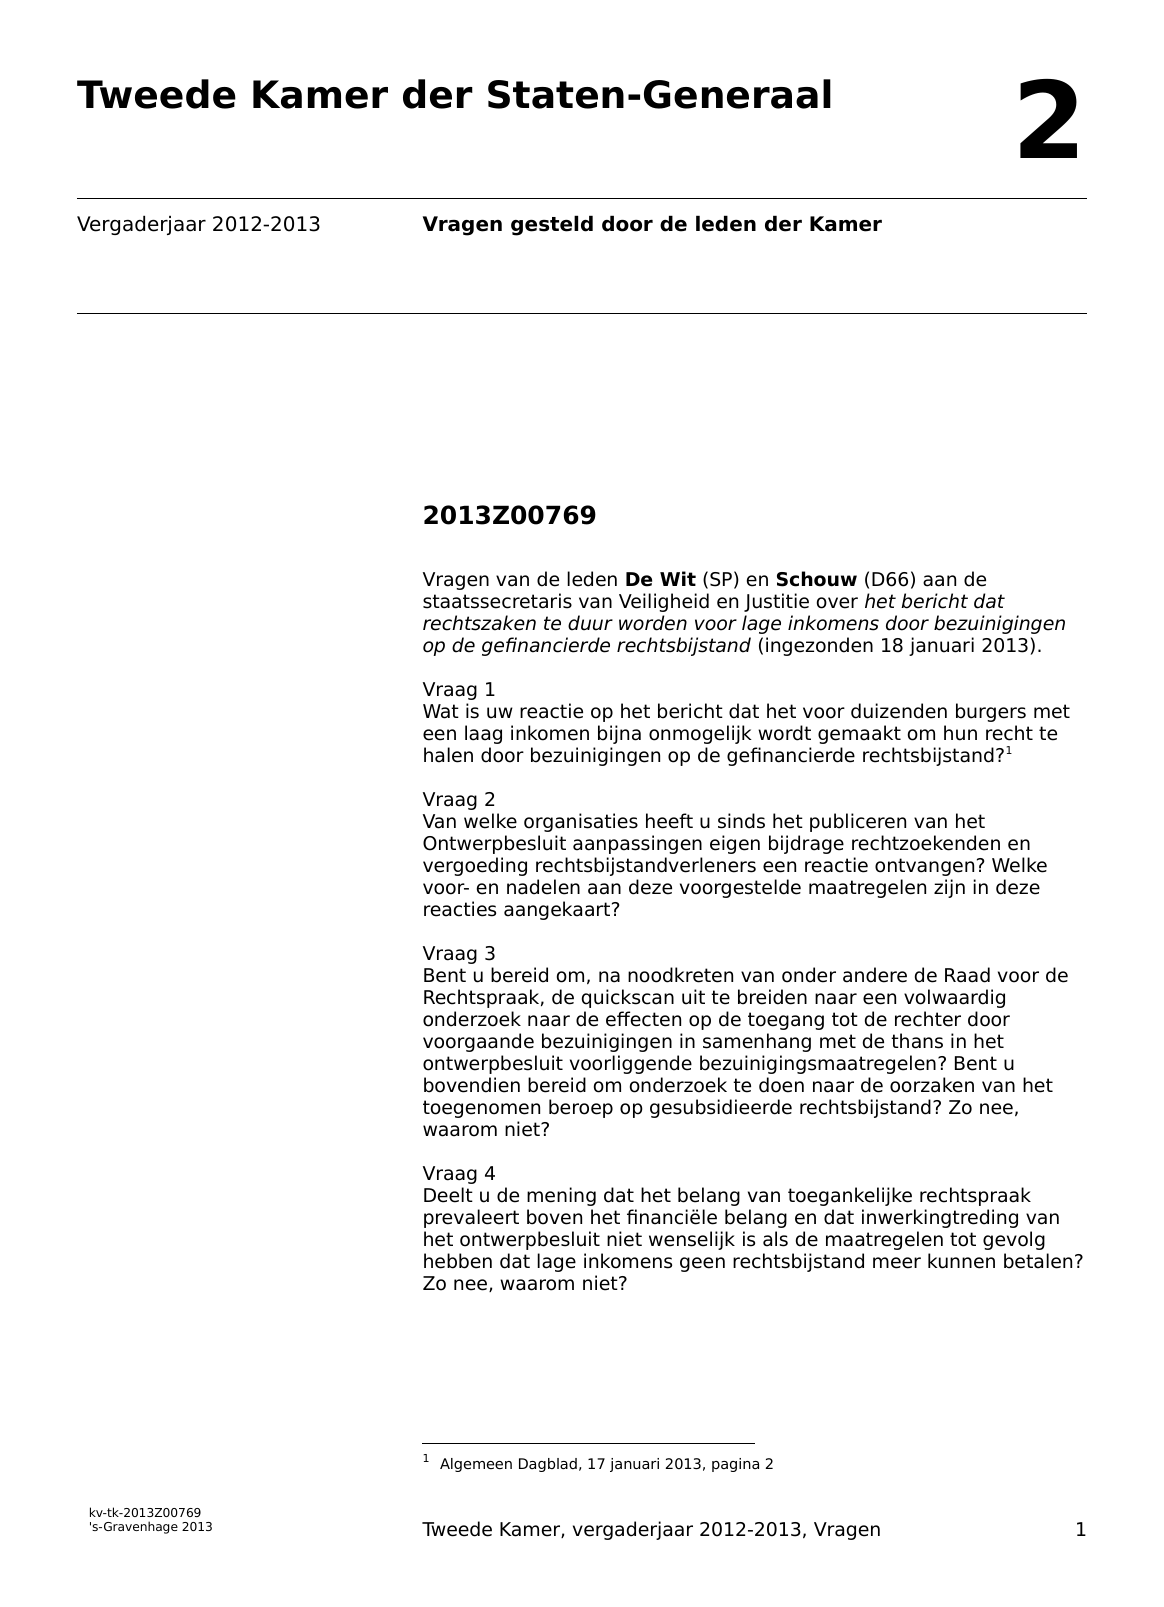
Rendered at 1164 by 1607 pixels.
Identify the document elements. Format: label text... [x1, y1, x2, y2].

text Algemeen Dagblad, 17 januari 2013, pagina 2 [422, 1452, 1087, 1474]
text Vraag 2 [422, 789, 1087, 811]
text Vraag 4 [422, 1163, 1087, 1185]
text Wat is uw reactie op het bericht dat het voor duizenden burgers met een laag inkomen bijna onmogelijk wordt gemaakt om hun recht te halen door bezuinigingen op de gefinancierde rechtsbijstand? [422, 701, 1087, 767]
text Vragen van de leden De Wit (SP) en Schouw (D66) aan de staatssecretaris van Veiligheid en Justitie over het bericht dat rechtszaken te duur worden voor lage inkomens door bezuinigingen op de gefinancierde rechtsbijstand (ingezonden 18 januari 2013). [422, 569, 1087, 657]
text Deelt u de mening dat het belang van toegankelijke rechtspraak prevaleert boven het financiële belang en dat inwerkingtreding van het ontwerpbesluit niet wenselijk is als de maatregelen tot gevolg hebben dat lage inkomens geen rechtsbijstand meer kunnen betalen? Zo nee, waarom niet? [422, 1185, 1087, 1295]
table_cell Vragen gesteld door de leden der Kamer [422, 199, 1087, 313]
table_header Tweede Kamer der Staten-Generaal [77, 59, 886, 198]
text Vraag 1 [422, 679, 1087, 701]
text 's-Gravenhage 2013 [88, 1520, 323, 1534]
table_header 2 [886, 59, 1087, 198]
text Bent u bereid om, na noodkreten van onder andere de Raad voor de Rechtspraak, de quickscan uit te breiden naar een volwaardig onderzoek naar de effecten op de toegang tot de rechter door voorgaande bezuinigingen in samenhang met de thans in het ontwerpbesluit voorliggende bezuinigingsmaatregelen? Bent u bovendien bereid om onderzoek te doen naar de oorzaken van het toegenomen beroep op gesubsidieerde rechtsbijstand? Zo nee, waarom niet? [422, 965, 1087, 1141]
text Vraag 3 [422, 943, 1087, 965]
text 2013Z00769 [422, 501, 1087, 531]
text kv-tk-2013Z00769 [88, 1506, 323, 1520]
text Van welke organisaties heeft u sinds het publiceren van het Ontwerpbesluit aanpassingen eigen bijdrage rechtzoekenden en vergoeding rechtsbijstandverleners een reactie ontvangen? Welke voor- en nadelen aan deze voorgestelde maatregelen zijn in deze reacties aangekaart? [422, 811, 1087, 921]
table_cell Vergaderjaar 2012-2013 [77, 199, 422, 313]
